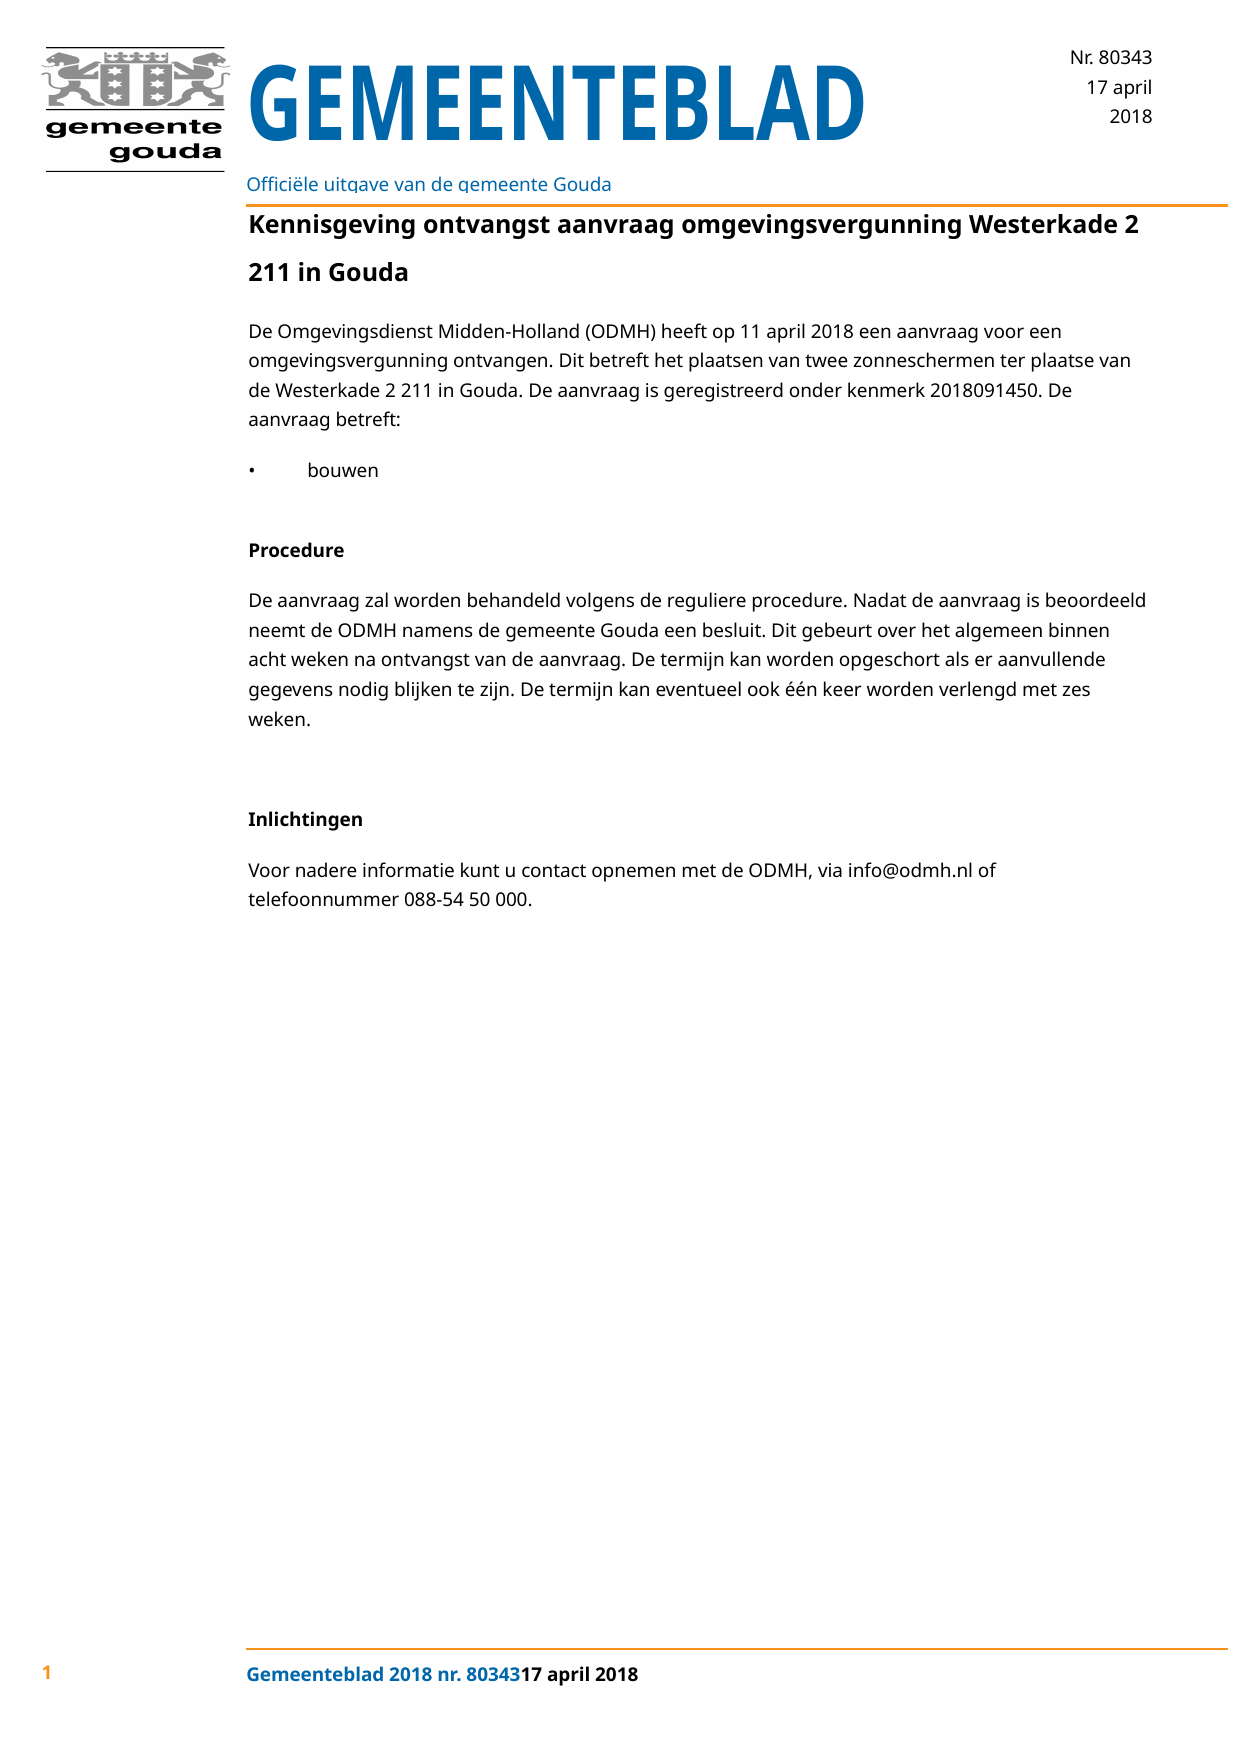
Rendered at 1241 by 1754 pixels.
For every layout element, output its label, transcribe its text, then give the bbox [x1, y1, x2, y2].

text De Omgevingsdienst Midden-Holland (ODMH) heeft op 11 april 2018 een aanvraag voor een omgevingsvergunning ontvangen. Dit betreft het plaatsen van twee zonneschermen ter plaatse van de Westerkade 2 211 in Gouda. De aanvraag is geregistreerd onder kenmerk 2018091450. De aanvraag betreft: [248, 318, 1152, 432]
picture [41, 47, 231, 172]
text De aanvraag zal worden behandeld volgens de reguliere procedure. Nadat de aanvraag is beoordeeld neemt de ODMH namens de gemeente Gouda een besluit. Dit gebeurt over het algemeen binnen acht weken na ontvangst van de aanvraag. De termijn kan worden opgeschort als er aanvullende gegevens nodig blijken te zijn. De termijn kan eventueel ook één keer worden verlengd met zes weken. [248, 587, 1152, 732]
text Inlichtingen [248, 807, 1152, 832]
list bouwen [248, 457, 1152, 483]
text Voor nadere informatie kunt u contact opnemen met de ODMH, via info@odmh.nl of telefoonnummer 088-54 50 000. [248, 857, 1152, 912]
text Kennisgeving ontvangst aanvraag omgevingsvergunning Westerkade 2 211 in Gouda [248, 207, 1152, 288]
text Procedure [248, 537, 1152, 563]
